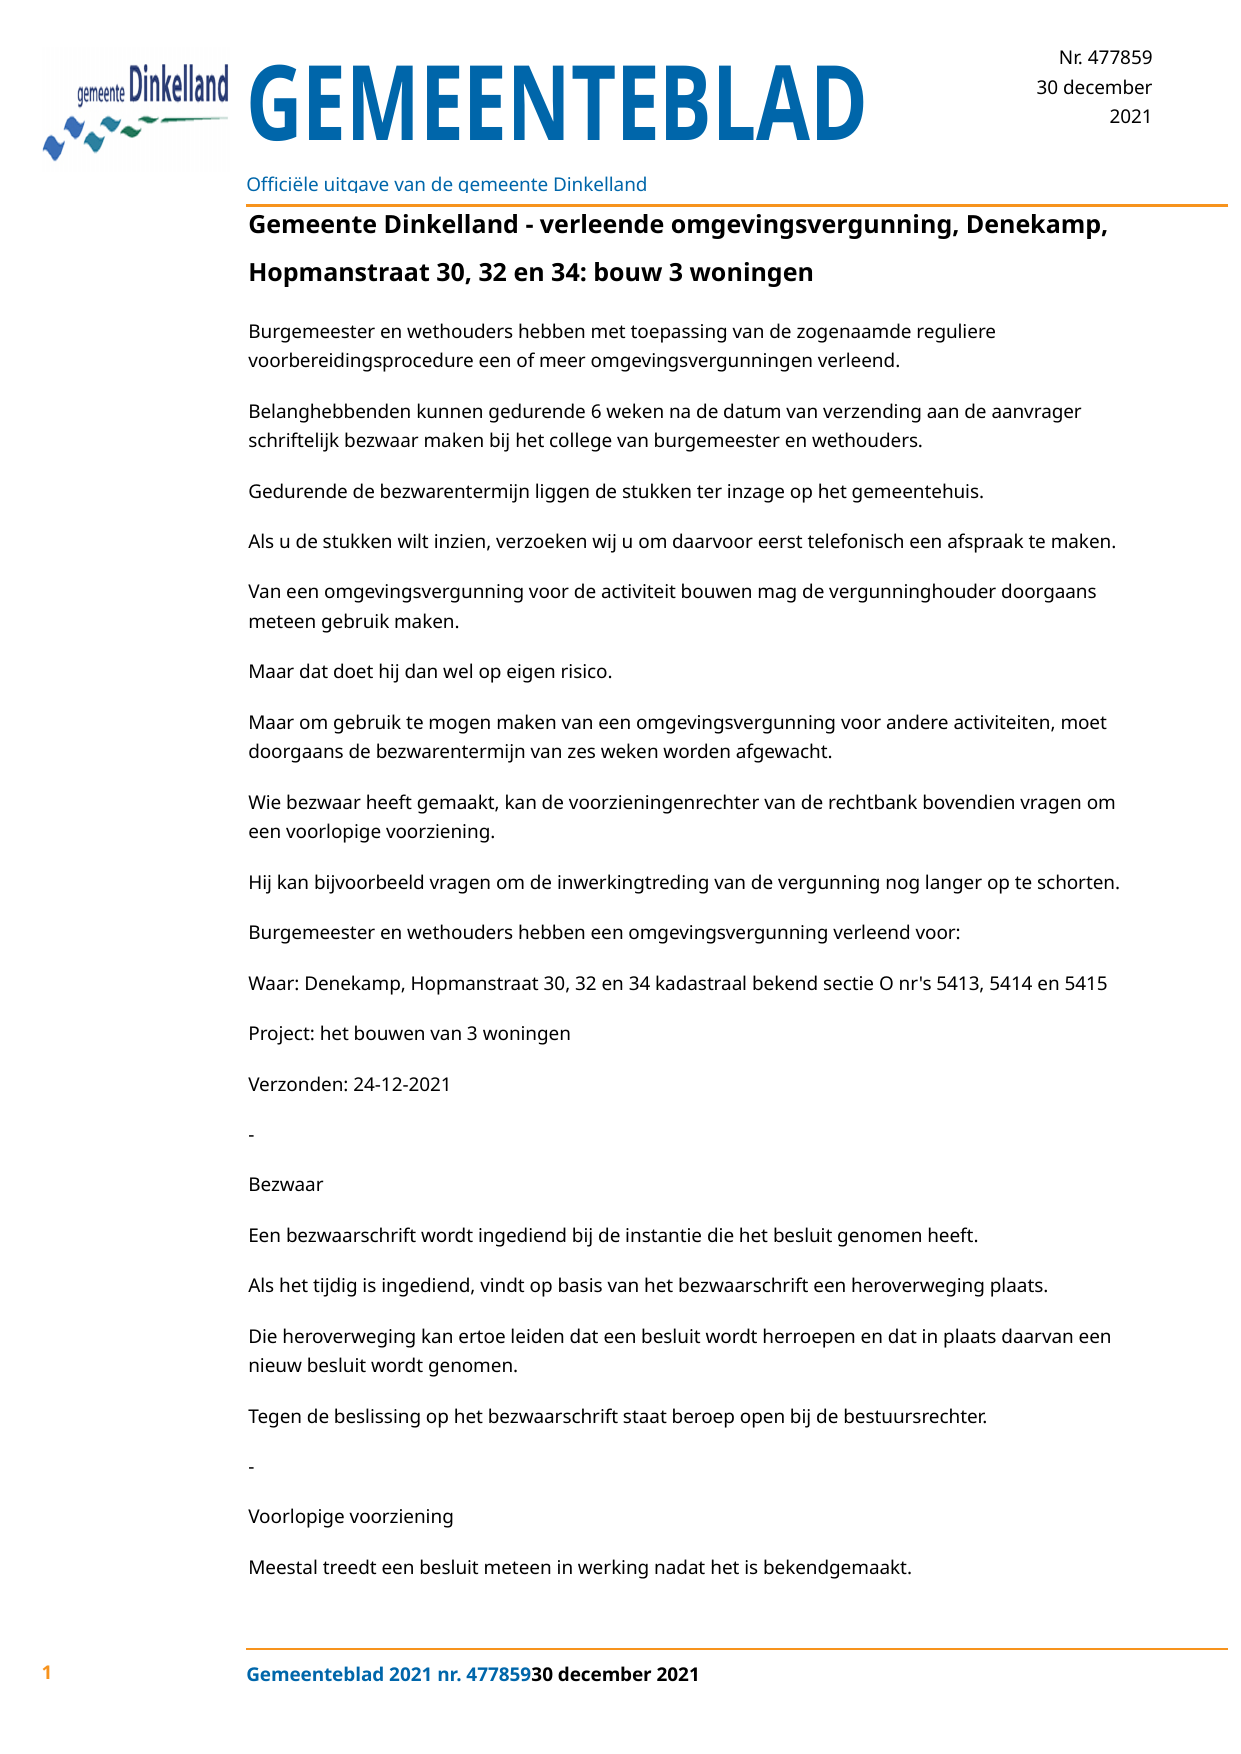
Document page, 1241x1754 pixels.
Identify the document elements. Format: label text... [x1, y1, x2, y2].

text Belanghebbenden kunnen gedurende 6 weken na de datum van verzending aan de aanvrager schriftelijk bezwaar maken bij het college van burgemeester en wethouders. [248, 398, 1152, 453]
text Tegen de beslissing op het bezwaarschrift staat beroep open bij de bestuursrechter. [248, 1403, 1152, 1429]
text Gedurende de bezwarentermijn liggen de stukken ter inzage op het gemeentehuis. [248, 478, 1152, 504]
text Wie bezwaar heeft gemaakt, kan de voorzieningenrechter van de rechtbank bovendien vragen om een voorlopige voorziening. [248, 789, 1152, 844]
picture [41, 47, 231, 172]
text Voorlopige voorziening [248, 1504, 1152, 1529]
text Bezwaar [248, 1172, 1152, 1197]
text Die heroverweging kan ertoe leiden dat een besluit wordt herroepen en dat in plaats daarvan een nieuw besluit wordt genomen. [248, 1323, 1152, 1378]
text Verzonden: 24-12-2021 [248, 1071, 1152, 1097]
text - [248, 1121, 1152, 1147]
text Hij kan bijvoorbeeld vragen om de inwerkingtreding van de vergunning nog langer op te schorten. [248, 869, 1152, 895]
text - [248, 1453, 1152, 1479]
text Maar om gebruik te mogen maken van een omgevingsvergunning voor andere activiteiten, moet doorgaans de bezwarentermijn van zes weken worden afgewacht. [248, 709, 1152, 764]
text Als u de stukken wilt inzien, verzoeken wij u om daarvoor eerst telefonisch een afspraak te maken. [248, 528, 1152, 554]
text Een bezwaarschrift wordt ingediend bij de instantie die het besluit genomen heeft. [248, 1222, 1152, 1248]
text Burgemeester en wethouders hebben met toepassing van de zogenaamde reguliere voorbereidingsprocedure een of meer omgevingsvergunningen verleend. [248, 318, 1152, 373]
text Als het tijdig is ingediend, vindt op basis van het bezwaarschrift een heroverweging plaats. [248, 1272, 1152, 1298]
text Project: het bouwen van 3 woningen [248, 1020, 1152, 1046]
text Meestal treedt een besluit meteen in werking nadat het is bekendgemaakt. [248, 1554, 1152, 1580]
text Gemeente Dinkelland - verleende omgevingsvergunning, Denekamp, Hopmanstraat 30, 32 en 34: bouw 3 woningen [248, 207, 1152, 288]
text Burgemeester en wethouders hebben een omgevingsvergunning verleend voor: [248, 919, 1152, 945]
text Waar: Denekamp, Hopmanstraat 30, 32 en 34 kadastraal bekend sectie O nr's 5413, 5414 en 5415 [248, 970, 1152, 996]
text Van een omgevingsvergunning voor de activiteit bouwen mag de vergunninghouder doorgaans meteen gebruik maken. [248, 579, 1152, 634]
text Maar dat doet hij dan wel op eigen risico. [248, 659, 1152, 684]
